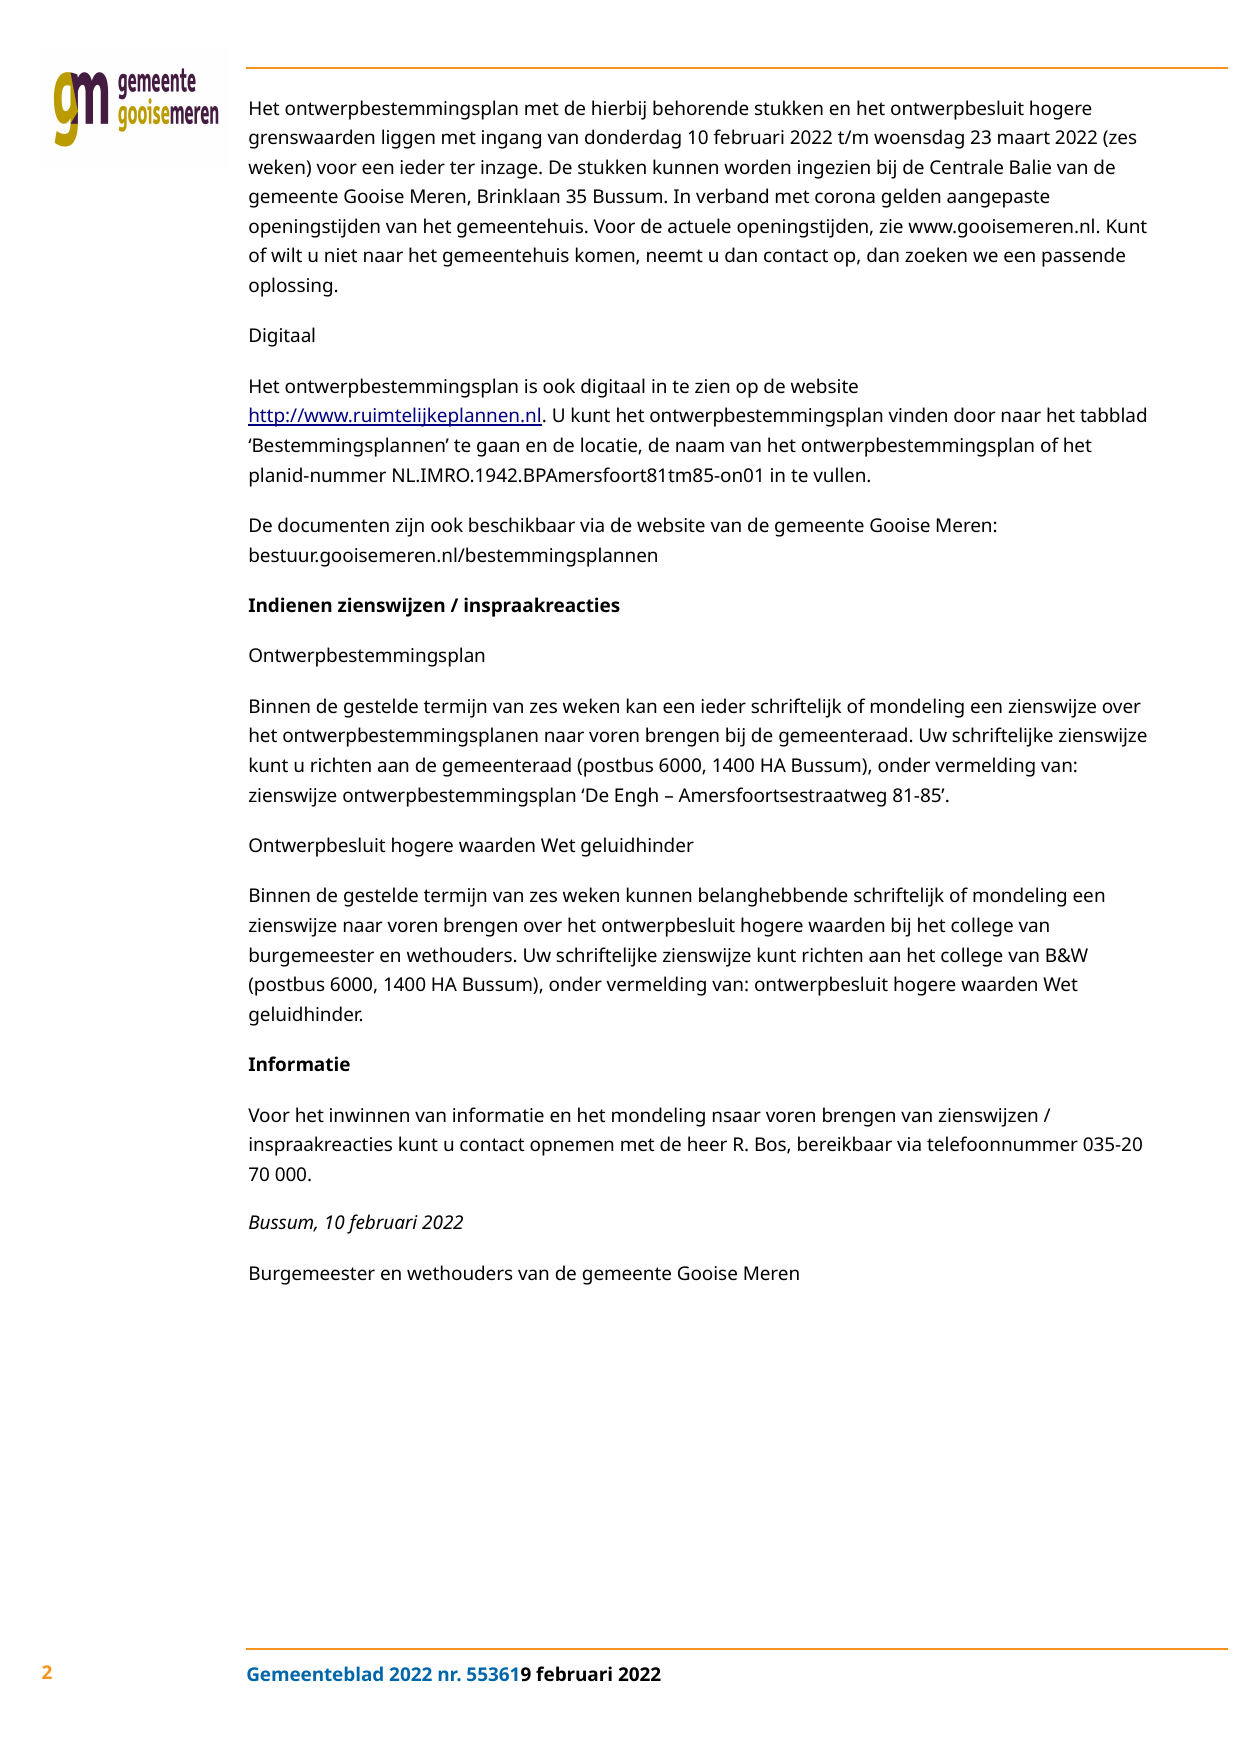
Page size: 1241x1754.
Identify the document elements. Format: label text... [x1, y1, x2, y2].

text Het ontwerpbestemmingsplan is ook digitaal in te zien op de website http://www.ruimtelijkeplannen.nl. U kunt het ontwerpbestemmingsplan vinden door naar het tabblad ‘Bestemmingsplannen’ te gaan en de locatie, de naam van het ontwerpbestemmingsplan of het planid-nummer NL.IMRO.1942.BPAmersfoort81tm85-on01 in te vullen. [248, 373, 1152, 488]
text Burgemeester en wethouders van de gemeente Gooise Meren [248, 1260, 1152, 1286]
text Het ontwerpbestemmingsplan met de hierbij behorende stukken en het ontwerpbesluit hogere grenswaarden liggen met ingang van donderdag 10 februari 2022 t/m woensdag 23 maart 2022 (zes weken) voor een ieder ter inzage. De stukken kunnen worden ingezien bij de Centrale Balie van de gemeente Gooise Meren, Brinklaan 35 Bussum. In verband met corona gelden aangepaste openingstijden van het gemeentehuis. Voor de actuele openingstijden, zie www.gooisemeren.nl. Kunt of wilt u niet naar het gemeentehuis komen, neemt u dan contact op, dan zoeken we een passende oplossing. [248, 95, 1152, 298]
text Binnen de gestelde termijn van zes weken kunnen belanghebbende schriftelijk of mondeling een zienswijze naar voren brengen over het ontwerpbesluit hogere waarden bij het college van burgemeester en wethouders. Uw schriftelijke zienswijze kunt richten aan het college van B&W (postbus 6000, 1400 HA Bussum), onder vermelding van: ontwerpbesluit hogere waarden Wet geluidhinder. [248, 883, 1152, 1027]
text Ontwerpbestemmingsplan [248, 643, 1152, 668]
text Digitaal [248, 323, 1152, 348]
picture [41, 47, 231, 172]
text Ontwerpbesluit hogere waarden Wet geluidhinder [248, 832, 1152, 858]
text Bussum, 10 februari 2022 [248, 1209, 1152, 1234]
text Indienen zienswijzen / inspraakreacties [248, 592, 1152, 618]
text Voor het inwinnen van informatie en het mondeling nsaar voren brengen van zienswijzen / inspraakreacties kunt u contact opnemen met de heer R. Bos, bereikbaar via telefoonnummer 035-20 70 000. [248, 1102, 1152, 1187]
text De documenten zijn ook beschikbaar via de website van de gemeente Gooise Meren: bestuur.gooisemeren.nl/bestemmingsplannen [248, 512, 1152, 568]
text Binnen de gestelde termijn van zes weken kan een ieder schriftelijk of mondeling een zienswijze over het ontwerpbestemmingsplanen naar voren brengen bij de gemeenteraad. Uw schriftelijke zienswijze kunt u richten aan de gemeenteraad (postbus 6000, 1400 HA Bussum), onder vermelding van: zienswijze ontwerpbestemmingsplan ‘De Engh – Amersfoortsestraatweg 81-85’. [248, 693, 1152, 808]
text Informatie [248, 1051, 1152, 1077]
